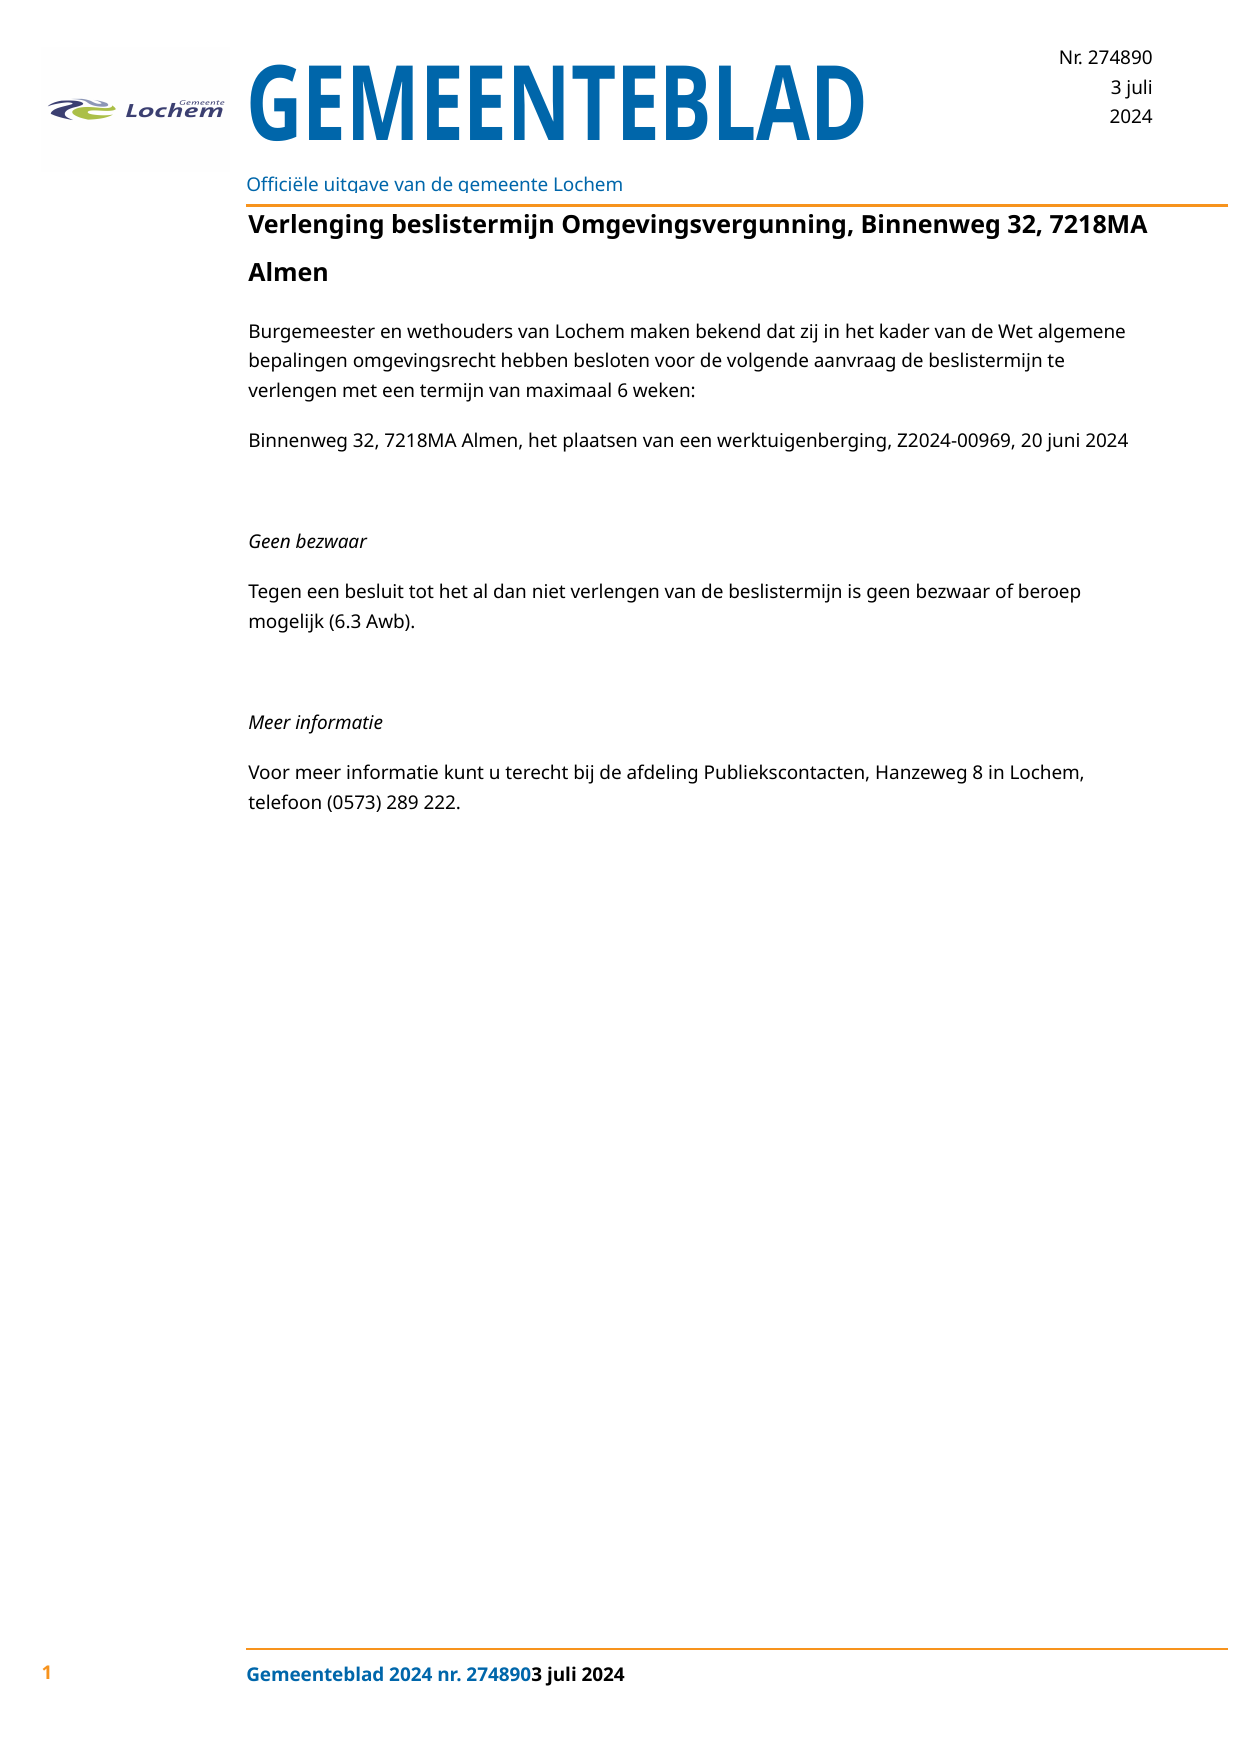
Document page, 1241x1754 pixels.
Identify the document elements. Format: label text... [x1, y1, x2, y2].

picture [41, 47, 231, 172]
text Binnenweg 32, 7218MA Almen, het plaatsen van een werktuigenberging, Z2024-00969, 20 juni 2024 [248, 427, 1152, 453]
text Voor meer informatie kunt u terecht bij de afdeling Publiekscontacten, Hanzeweg 8 in Lochem, telefoon (0573) 289 222. [248, 759, 1152, 815]
text Geen bezwaar [248, 528, 1152, 554]
text Burgemeester en wethouders van Lochem maken bekend dat zij in het kader van de Wet algemene bepalingen omgevingsrecht hebben besloten voor de volgende aanvraag de beslistermijn te verlengen met een termijn van maximaal 6 weken: [248, 318, 1152, 403]
text Meer informatie [248, 709, 1152, 735]
text Tegen een besluit tot het al dan niet verlengen van de beslistermijn is geen bezwaar of beroep mogelijk (6.3 Awb). [248, 579, 1152, 634]
text Verlenging beslistermijn Omgevingsvergunning, Binnenweg 32, 7218MA Almen [248, 207, 1152, 288]
